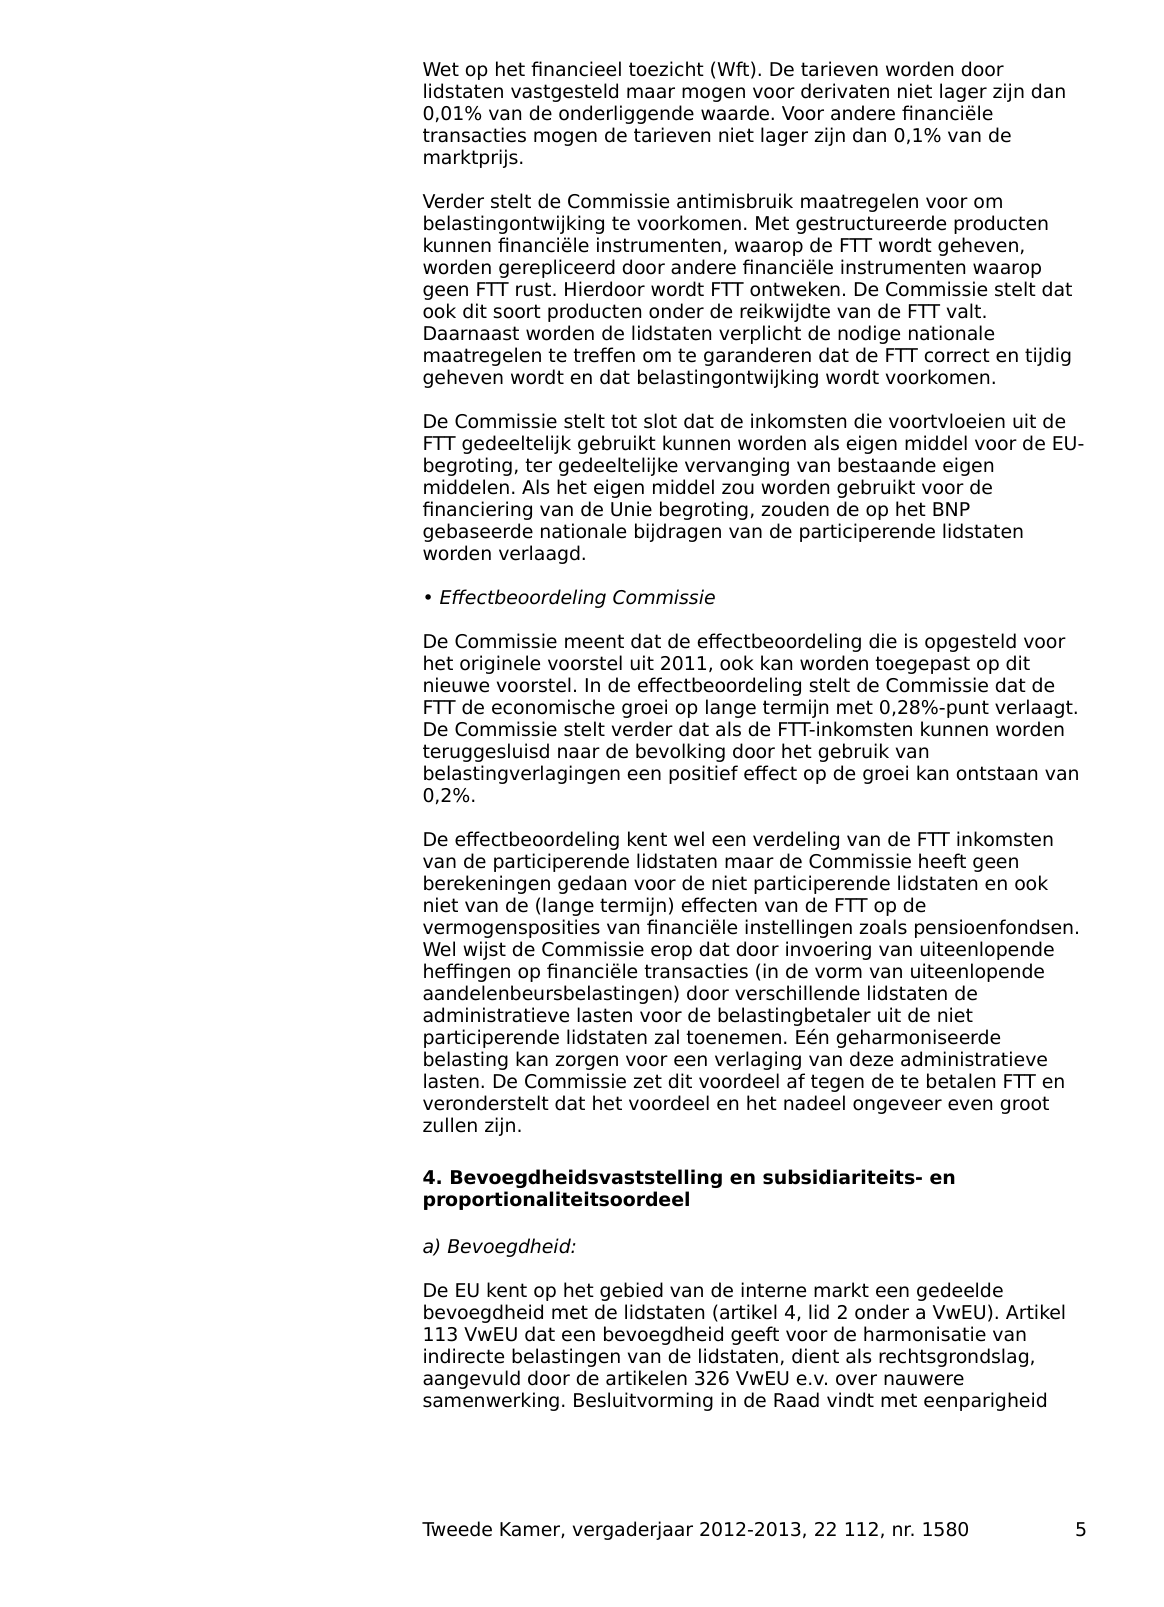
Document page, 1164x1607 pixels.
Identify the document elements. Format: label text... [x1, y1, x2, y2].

subtitle • Effectbeoordeling Commissie [422, 587, 1087, 609]
text Wet op het financieel toezicht (Wft). De tarieven worden door lidstaten vastgesteld maar mogen voor derivaten niet lager zijn dan 0,01% van de onderliggende waarde. Voor andere financiële transacties mogen de tarieven niet lager zijn dan 0,1% van de marktprijs. [422, 59, 1087, 169]
text Verder stelt de Commissie antimisbruik maatregelen voor om belastingontwijking te voorkomen. Met gestructureerde producten kunnen financiële instrumenten, waarop de FTT wordt geheven, worden gerepliceerd door andere financiële instrumenten waarop geen FTT rust. Hierdoor wordt FTT ontweken. De Commissie stelt dat ook dit soort producten onder de reikwijdte van de FTT valt. Daarnaast worden de lidstaten verplicht de nodige nationale maatregelen te treffen om te garanderen dat de FTT correct en tijdig geheven wordt en dat belastingontwijking wordt voorkomen. [422, 191, 1087, 389]
text De effectbeoordeling kent wel een verdeling van de FTT inkomsten van de participerende lidstaten maar de Commissie heeft geen berekeningen gedaan voor de niet participerende lidstaten en ook niet van de (lange termijn) effecten van de FTT op de vermogensposities van financiële instellingen zoals pensioenfondsen. Wel wijst de Commissie erop dat door invoering van uiteenlopende heffingen op financiële transacties (in de vorm van uiteenlopende aandelenbeursbelastingen) door verschillende lidstaten de administratieve lasten voor de belastingbetaler uit de niet participerende lidstaten zal toenemen. Eén geharmoniseerde belasting kan zorgen voor een verlaging van deze administratieve lasten. De Commissie zet dit voordeel af tegen de te betalen FTT en veronderstelt dat het voordeel en het nadeel ongeveer even groot zullen zijn. [422, 829, 1087, 1137]
subtitle 4. Bevoegdheidsvaststelling en subsidiariteits- en proportionaliteitsoordeel [422, 1167, 1087, 1211]
text De Commissie meent dat de effectbeoordeling die is opgesteld voor het originele voorstel uit 2011, ook kan worden toegepast op dit nieuwe voorstel. In de effectbeoordeling stelt de Commissie dat de FTT de economische groei op lange termijn met 0,28%-punt verlaagt. De Commissie stelt verder dat als de FTT-inkomsten kunnen worden teruggesluisd naar de bevolking door het gebruik van belastingverlagingen een positief effect op de groei kan ontstaan van 0,2%. [422, 631, 1087, 807]
subtitle a) Bevoegdheid: [422, 1236, 1087, 1258]
text De Commissie stelt tot slot dat de inkomsten die voortvloeien uit de FTT gedeeltelijk gebruikt kunnen worden als eigen middel voor de EU-begroting, ter gedeeltelijke vervanging van bestaande eigen middelen. Als het eigen middel zou worden gebruikt voor de financiering van de Unie begroting, zouden de op het BNP gebaseerde nationale bijdragen van de participerende lidstaten worden verlaagd. [422, 411, 1087, 565]
text De EU kent op het gebied van de interne markt een gedeelde bevoegdheid met de lidstaten (artikel 4, lid 2 onder a VwEU). Artikel 113 VwEU dat een bevoegdheid geeft voor de harmonisatie van indirecte belastingen van de lidstaten, dient als rechtsgrondslag, aangevuld door de artikelen 326 VwEU e.v. over nauwere samenwerking. Besluitvorming in de Raad vindt met eenparigheid [422, 1280, 1087, 1412]
